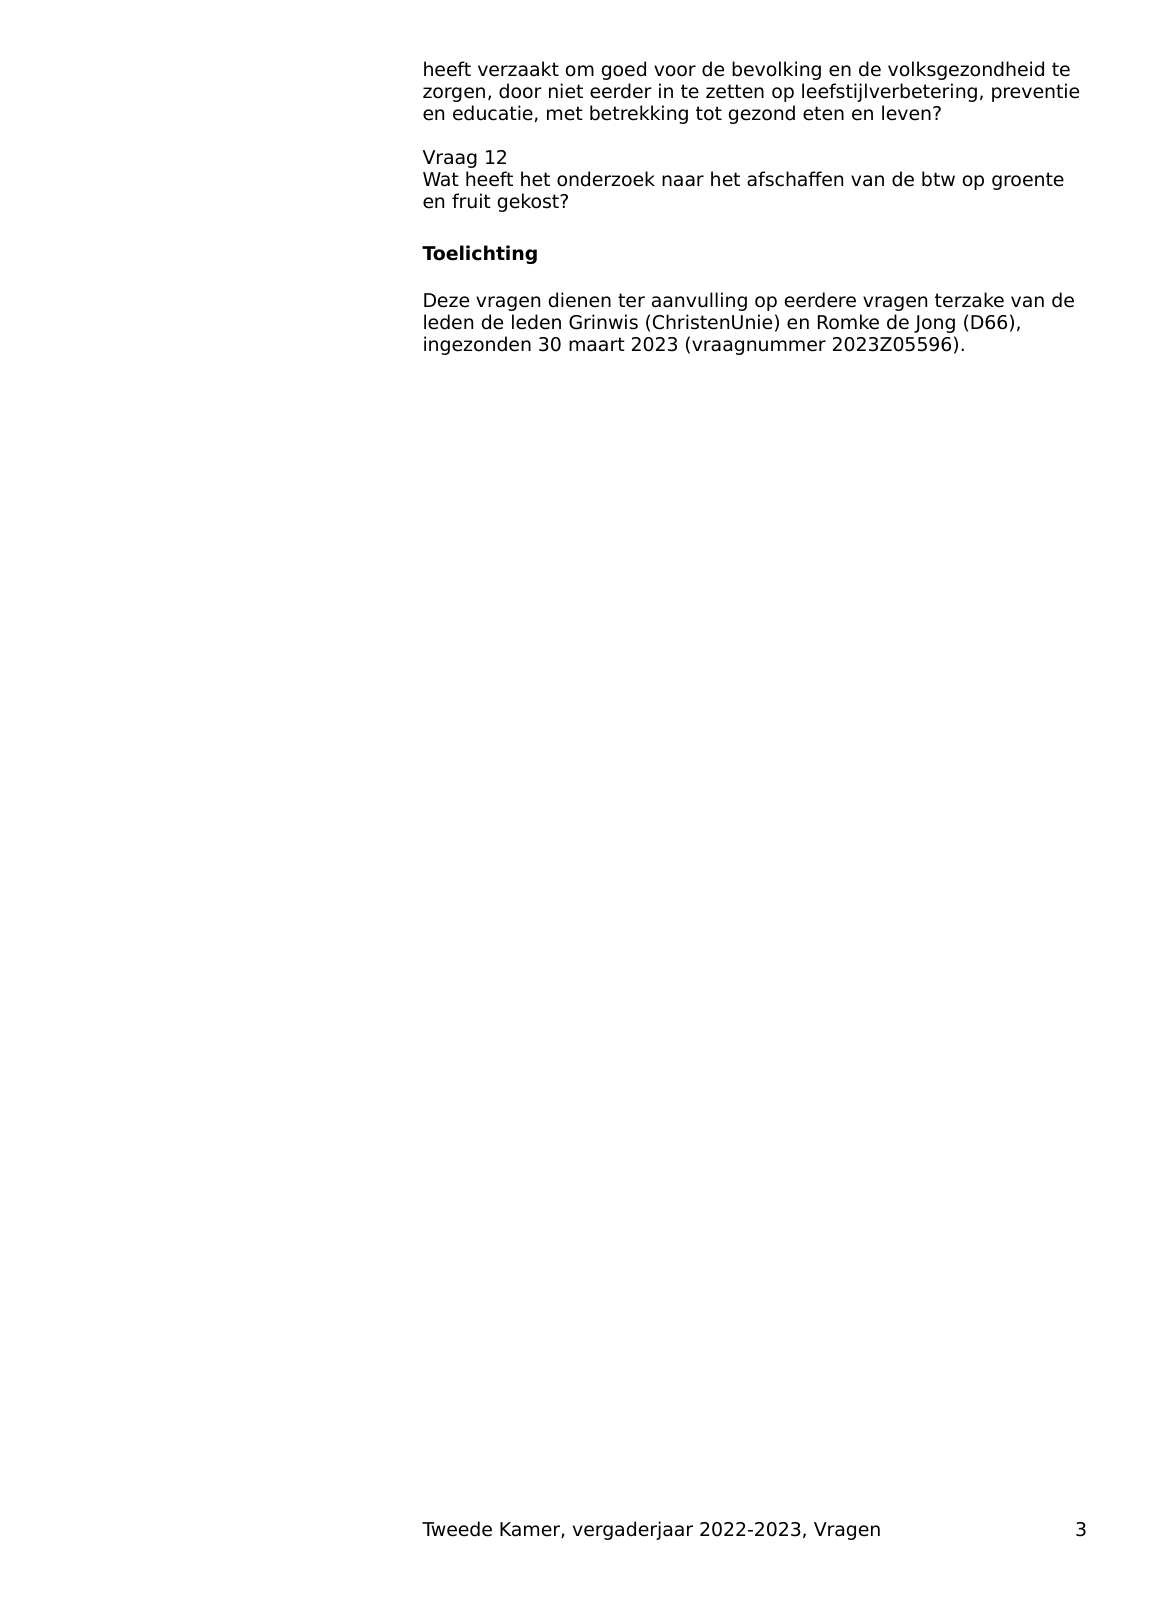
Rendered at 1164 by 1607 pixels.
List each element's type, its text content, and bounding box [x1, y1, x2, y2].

text heeft verzaakt om goed voor de bevolking en de volksgezondheid te zorgen, door niet eerder in te zetten op leefstijlverbetering, preventie en educatie, met betrekking tot gezond eten en leven? [422, 59, 1087, 125]
text Vraag 12 [422, 147, 1087, 169]
subtitle Toelichting [422, 243, 1087, 265]
text Wat heeft het onderzoek naar het afschaffen van de btw op groente en fruit gekost? [422, 169, 1087, 213]
text Deze vragen dienen ter aanvulling op eerdere vragen terzake van de leden de leden Grinwis (ChristenUnie) en Romke de Jong (D66), ingezonden 30 maart 2023 (vraagnummer 2023Z05596). [422, 290, 1087, 356]
